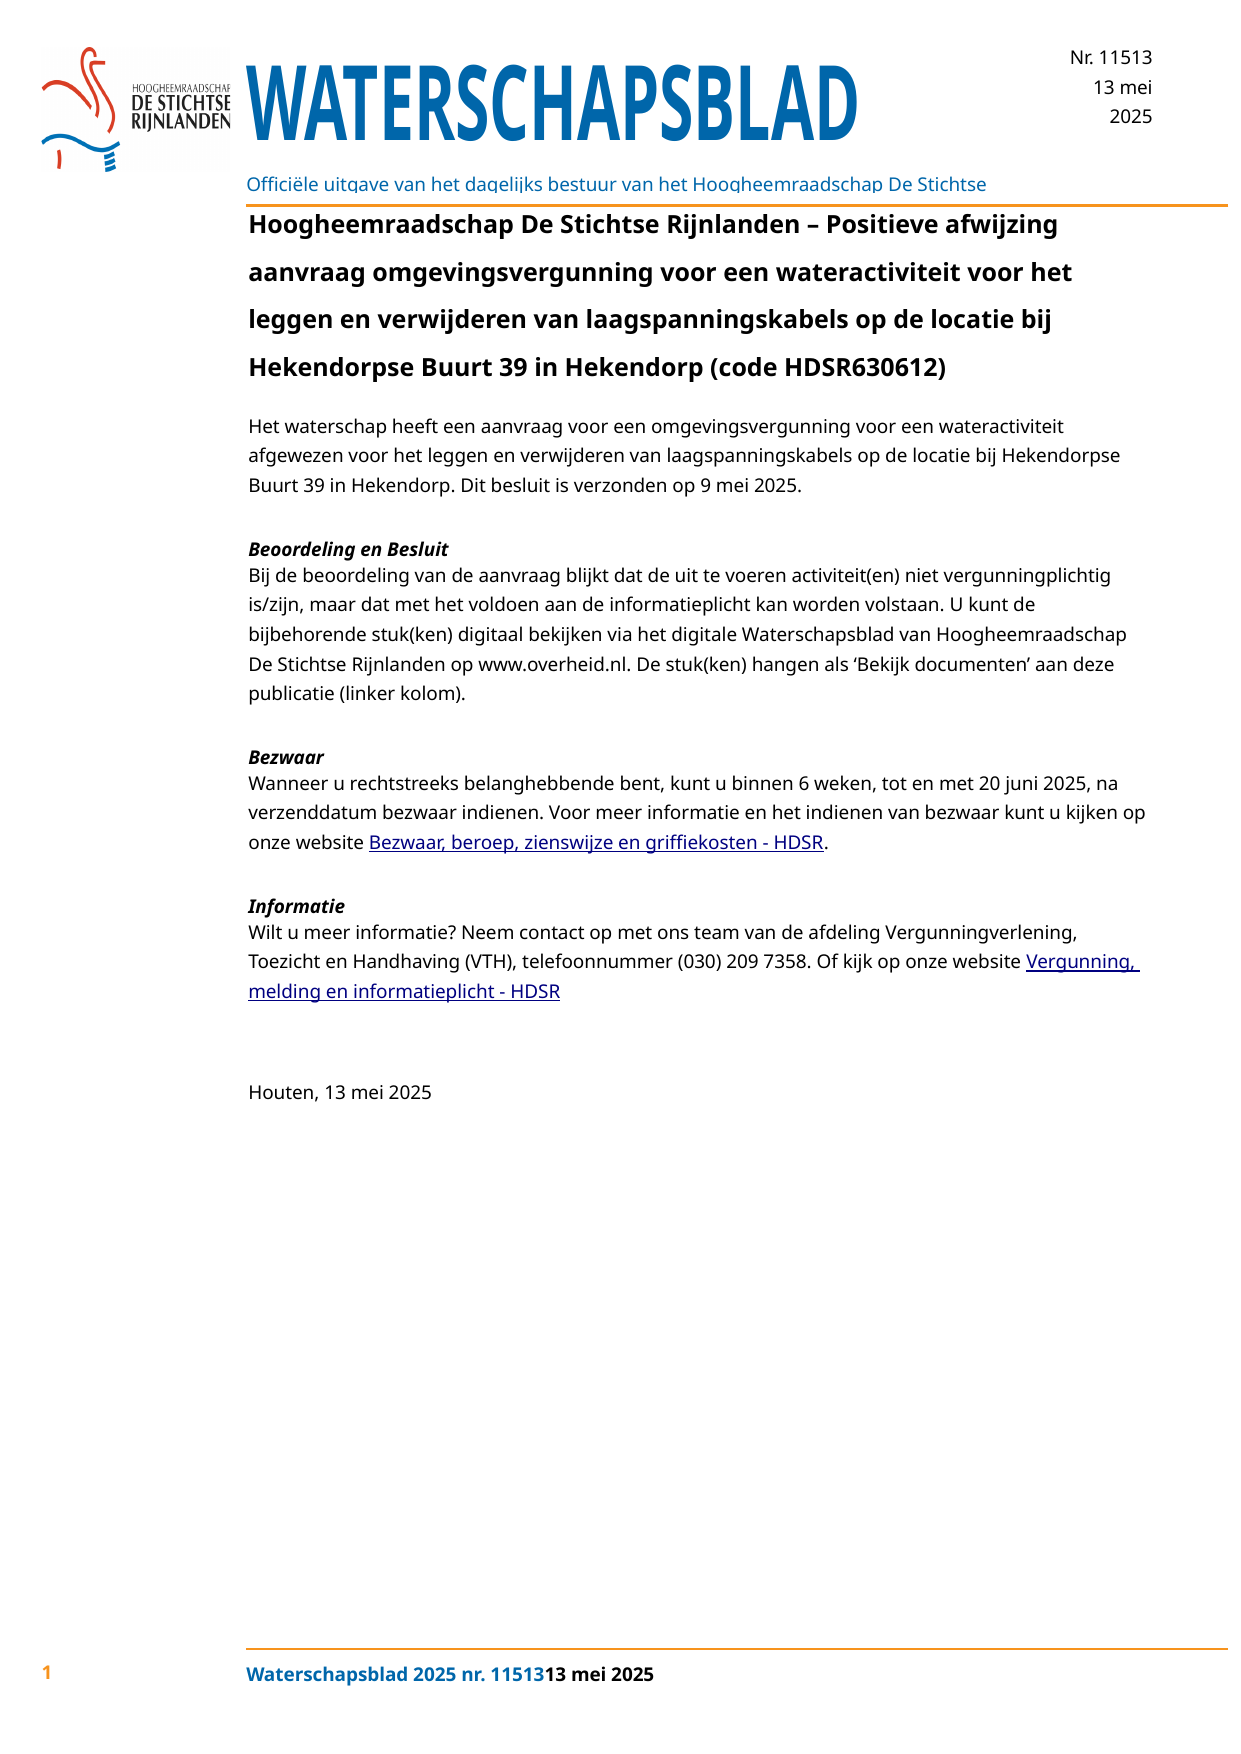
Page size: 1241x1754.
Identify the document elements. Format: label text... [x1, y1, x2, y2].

text Het waterschap heeft een aanvraag voor een omgevingsvergunning voor een wateractiviteit afgewezen voor het leggen en verwijderen van laagspanningskabels op de locatie bij Hekendorpse Buurt 39 in Hekendorp. Dit besluit is verzonden op 9 mei 2025. [248, 413, 1152, 498]
text Informatie [248, 893, 1152, 919]
text Beoordeling en Besluit [248, 536, 1152, 562]
text Hoogheemraadschap De Stichtse Rijnlanden – Positieve afwijzing aanvraag omgevingsvergunning voor een wateractiviteit voor het leggen en verwijderen van laagspanningskabels op de locatie bij Hekendorpse Buurt 39 in Hekendorp (code HDSR630612) [248, 207, 1152, 384]
picture [41, 47, 231, 172]
text Wanneer u rechtstreeks belanghebbende bent, kunt u binnen 6 weken, tot en met 20 juni 2025, na verzenddatum bezwaar indienen. Voor meer informatie en het indienen van bezwaar kunt u kijken op onze website Bezwaar, beroep, zienswijze en griffiekosten - HDSR. [248, 770, 1152, 855]
text Bezwaar [248, 744, 1152, 770]
text Wilt u meer informatie? Neem contact op met ons team van de afdeling Vergunningverlening, Toezicht en Handhaving (VTH), telefoonnummer (030) 209 7358. Of kijk op onze website Vergunning, melding en informatieplicht - HDSR [248, 919, 1152, 1004]
text Bij de beoordeling van de aanvraag blijkt dat de uit te voeren activiteit(en) niet vergunningplichtig is/zijn, maar dat met het voldoen aan de informatieplicht kan worden volstaan. U kunt de bijbehorende stuk(ken) digitaal bekijken via het digitale Waterschapsblad van Hoogheemraadschap De Stichtse Rijnlanden op www.overheid.nl. De stuk(ken) hangen als ‘Bekijk documenten’ aan deze publicatie (linker kolom). [248, 562, 1152, 706]
text Houten, 13 mei 2025 [248, 1079, 1152, 1104]
